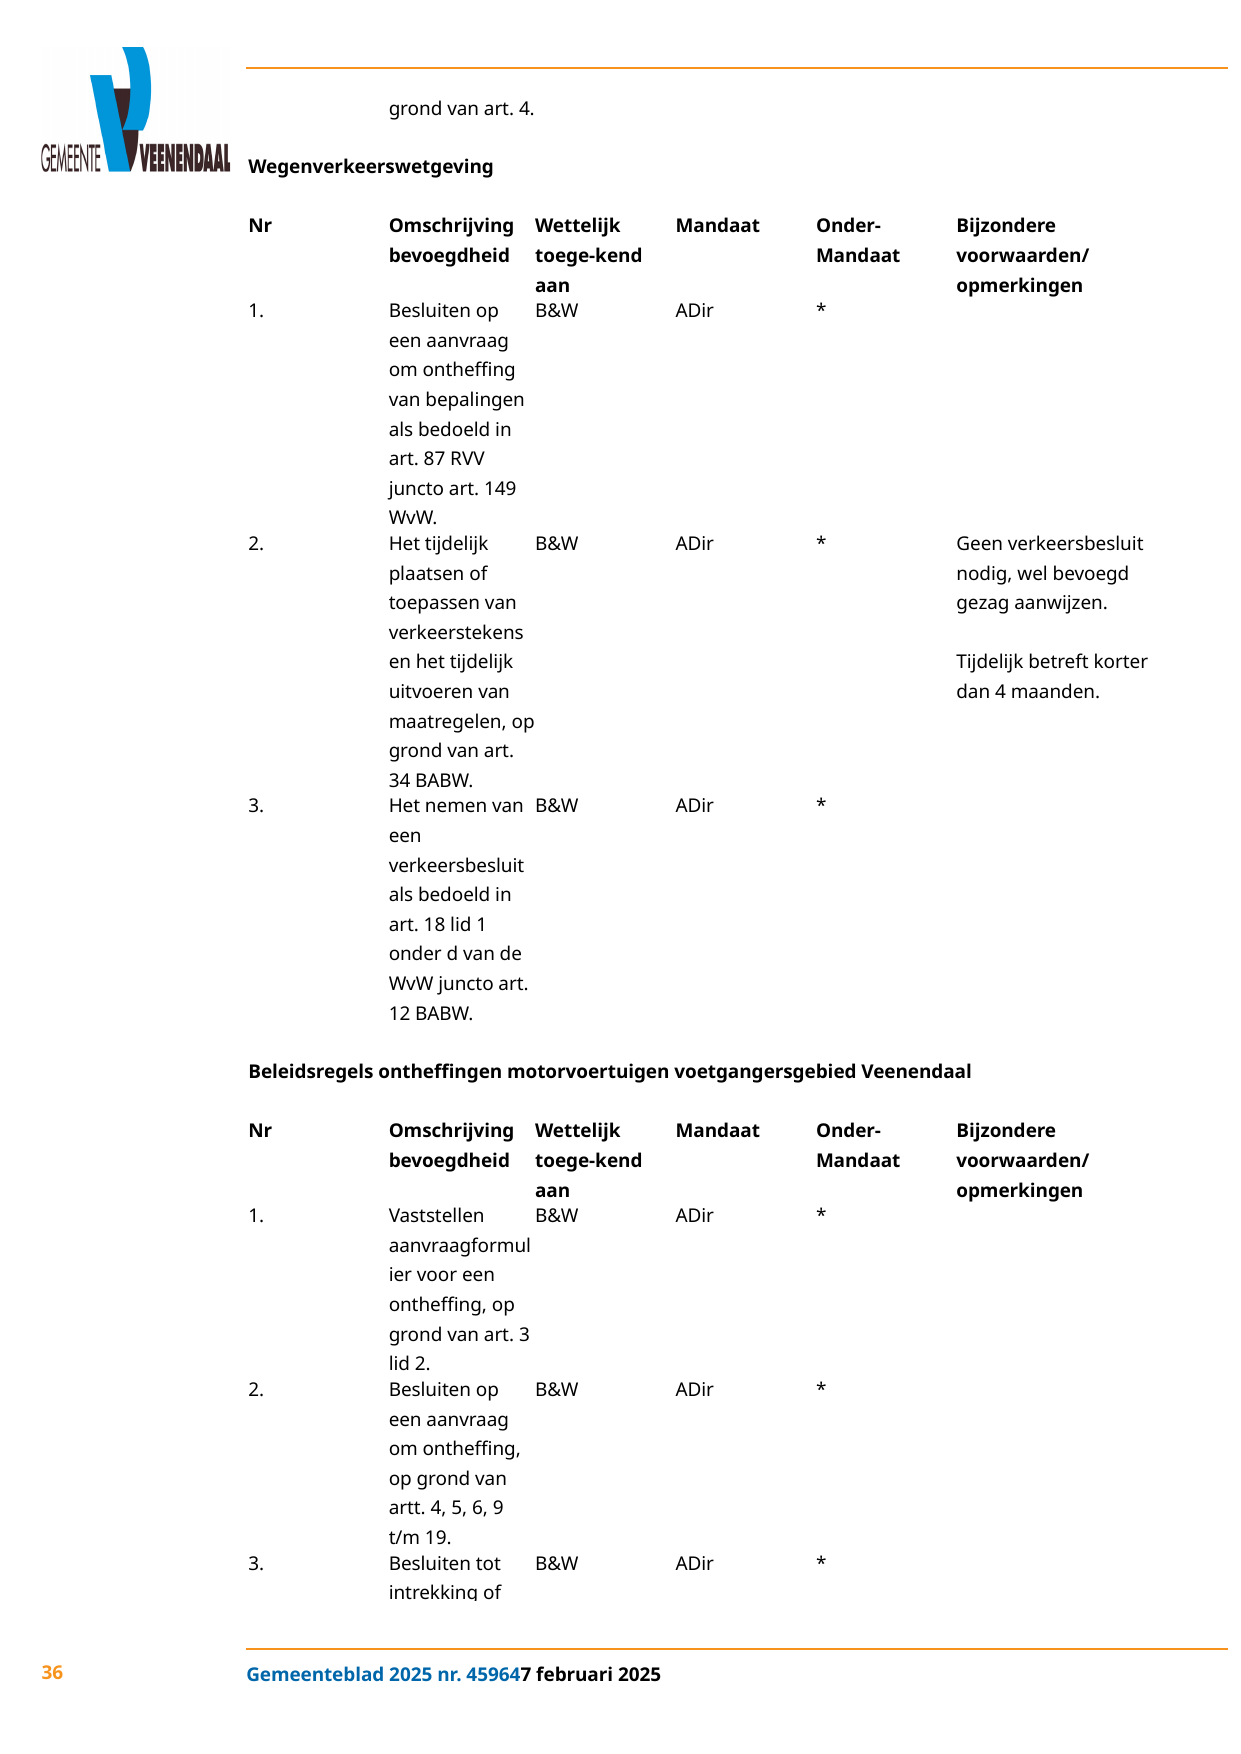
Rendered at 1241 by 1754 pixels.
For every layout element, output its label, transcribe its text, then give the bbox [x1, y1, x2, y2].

table_cell B&W [535, 530, 675, 793]
text Beleidsregels ontheffingen motorvoertuigen voetgangersgebied Veenendaal [248, 1058, 1152, 1084]
table_cell * [816, 530, 956, 793]
table_cell 3. [248, 1550, 388, 1601]
table_cell Besluiten op een aanvraag om ontheffing, op grond van artt. 4, 5, 6, 9 t/m 19. [389, 1376, 535, 1550]
table_cell [956, 1376, 1152, 1550]
table_header Omschrijving bevoegdheid [389, 213, 535, 297]
table_cell ADir [675, 1376, 816, 1550]
table_header Onder- Mandaat [816, 213, 956, 297]
table_cell [248, 95, 388, 121]
table_header Mandaat [675, 213, 816, 297]
table_header Mandaat [675, 1118, 816, 1202]
table_cell Vaststellen aanvraagformulier voor een ontheffing, op grond van art. 3 lid 2. [389, 1203, 535, 1376]
table_cell [956, 95, 1152, 121]
table_header Nr [248, 213, 388, 297]
text Wegenverkeerswetgeving [248, 153, 1152, 179]
table_cell [956, 1203, 1152, 1376]
table_cell 2. [248, 530, 388, 793]
table_cell [956, 298, 1152, 530]
table_cell [535, 95, 675, 121]
table_header Bijzondere voorwaarden/ opmerkingen [956, 1118, 1152, 1202]
table_cell B&W [535, 793, 675, 1026]
table_cell * [816, 1203, 956, 1376]
table_header Wettelijk toege-kend aan [535, 213, 675, 297]
table_cell 2. [248, 1376, 388, 1550]
table_cell * [816, 793, 956, 1026]
table_cell B&W [535, 1376, 675, 1550]
table_cell Het tijdelijk plaatsen of toepassen van verkeerstekens en het tijdelijk uitvoeren van maatregelen, op grond van art. 34 BABW. [389, 530, 535, 793]
table_cell 3. [248, 793, 388, 1026]
table_header Onder- Mandaat [816, 1118, 956, 1202]
table_cell 1. [248, 1203, 388, 1376]
table_header Omschrijving bevoegdheid [389, 1118, 535, 1202]
table_cell B&W [535, 1550, 675, 1601]
table_cell [956, 793, 1152, 1026]
table_cell Besluiten tot intrekking of [389, 1550, 535, 1601]
table_cell B&W [535, 1203, 675, 1376]
table_header Wettelijk toege-kend aan [535, 1118, 675, 1202]
table_header Nr [248, 1118, 388, 1202]
table_cell Besluiten op een aanvraag om ontheffing van bepalingen als bedoeld in art. 87 RVV juncto art. 149 WvW. [389, 298, 535, 530]
table_cell [816, 95, 956, 121]
table_cell * [816, 298, 956, 530]
table_cell ADir [675, 530, 816, 793]
table_cell ADir [675, 793, 816, 1026]
table_cell * [816, 1376, 956, 1550]
picture [41, 47, 130, 172]
table_cell ADir [675, 298, 816, 530]
table_cell [956, 1550, 1152, 1601]
table_header Bijzondere voorwaarden/ opmerkingen [956, 213, 1152, 297]
table_cell B&W [535, 298, 675, 530]
table_cell Het nemen van een verkeersbesluit als bedoeld in art. 18 lid 1 onder d van de WvW juncto art. 12 BABW. [389, 793, 535, 1026]
table_cell [675, 95, 816, 121]
picture [123, 47, 231, 172]
table_cell grond van art. 4. [389, 95, 535, 121]
table_cell 1. [248, 298, 388, 530]
table_cell Geen verkeersbesluit nodig, wel bevoegd gezag aanwijzen. Tijdelijk betreft korter dan 4 maanden. [956, 530, 1152, 793]
table_cell * [816, 1550, 956, 1601]
table_cell ADir [675, 1203, 816, 1376]
table_cell ADir [675, 1550, 816, 1601]
